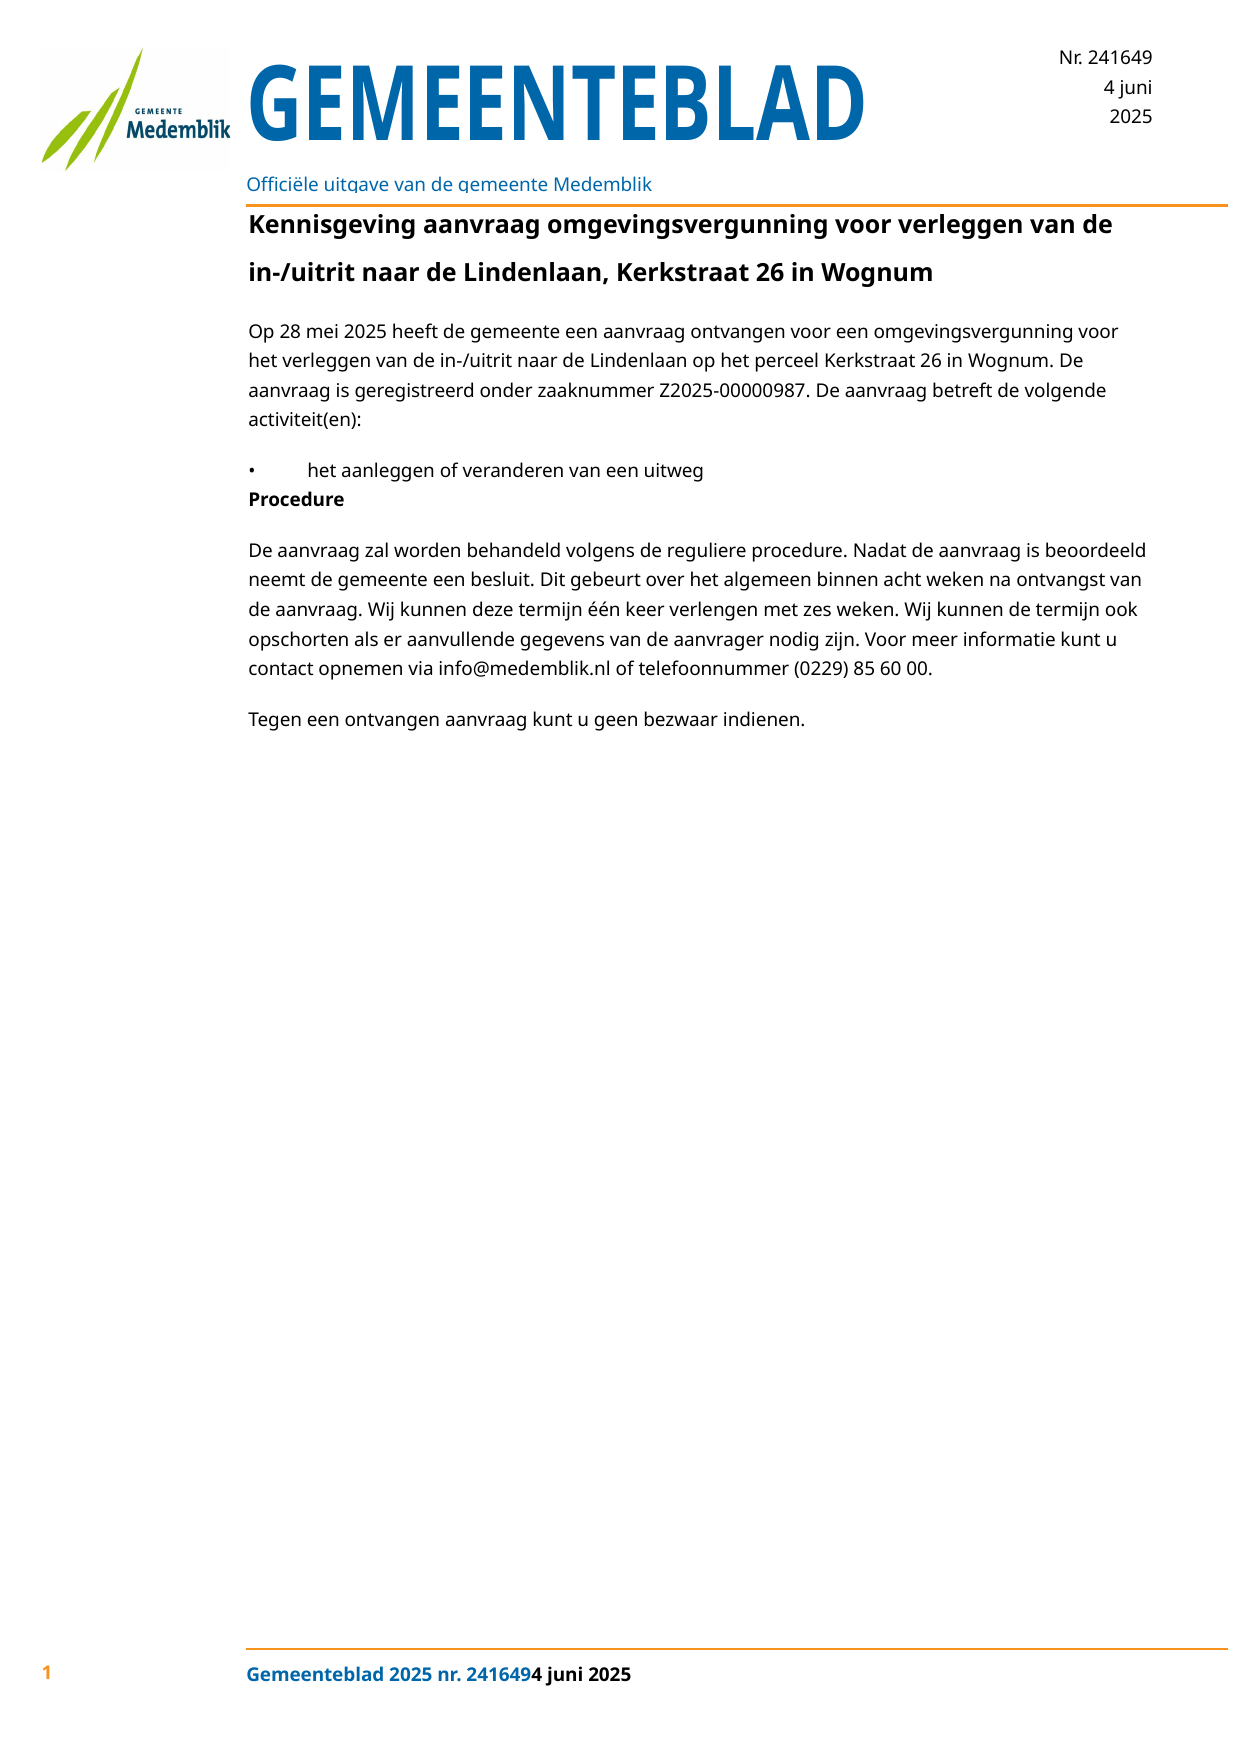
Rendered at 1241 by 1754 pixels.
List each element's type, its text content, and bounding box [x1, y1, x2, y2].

picture [41, 47, 231, 172]
text Tegen een ontvangen aanvraag kunt u geen bezwaar indienen. [248, 706, 1152, 732]
text Procedure [248, 487, 1152, 512]
text Op 28 mei 2025 heeft de gemeente een aanvraag ontvangen voor een omgevingsvergunning voor het verleggen van de in-/uitrit naar de Lindenlaan op het perceel Kerkstraat 26 in Wognum. De aanvraag is geregistreerd onder zaaknummer Z2025-00000987. De aanvraag betreft de volgende activiteit(en): [248, 318, 1152, 432]
text Kennisgeving aanvraag omgevingsvergunning voor verleggen van de in-/uitrit naar de Lindenlaan, Kerkstraat 26 in Wognum [248, 207, 1152, 288]
text De aanvraag zal worden behandeld volgens de reguliere procedure. Nadat de aanvraag is beoordeeld neemt de gemeente een besluit. Dit gebeurt over het algemeen binnen acht weken na ontvangst van de aanvraag. Wij kunnen deze termijn één keer verlengen met zes weken. Wij kunnen de termijn ook opschorten als er aanvullende gegevens van de aanvrager nodig zijn. Voor meer informatie kunt u contact opnemen via info@medemblik.nl of telefoonnummer (0229) 85 60 00. [248, 537, 1152, 681]
list het aanleggen of veranderen van een uitweg [248, 457, 1152, 483]
